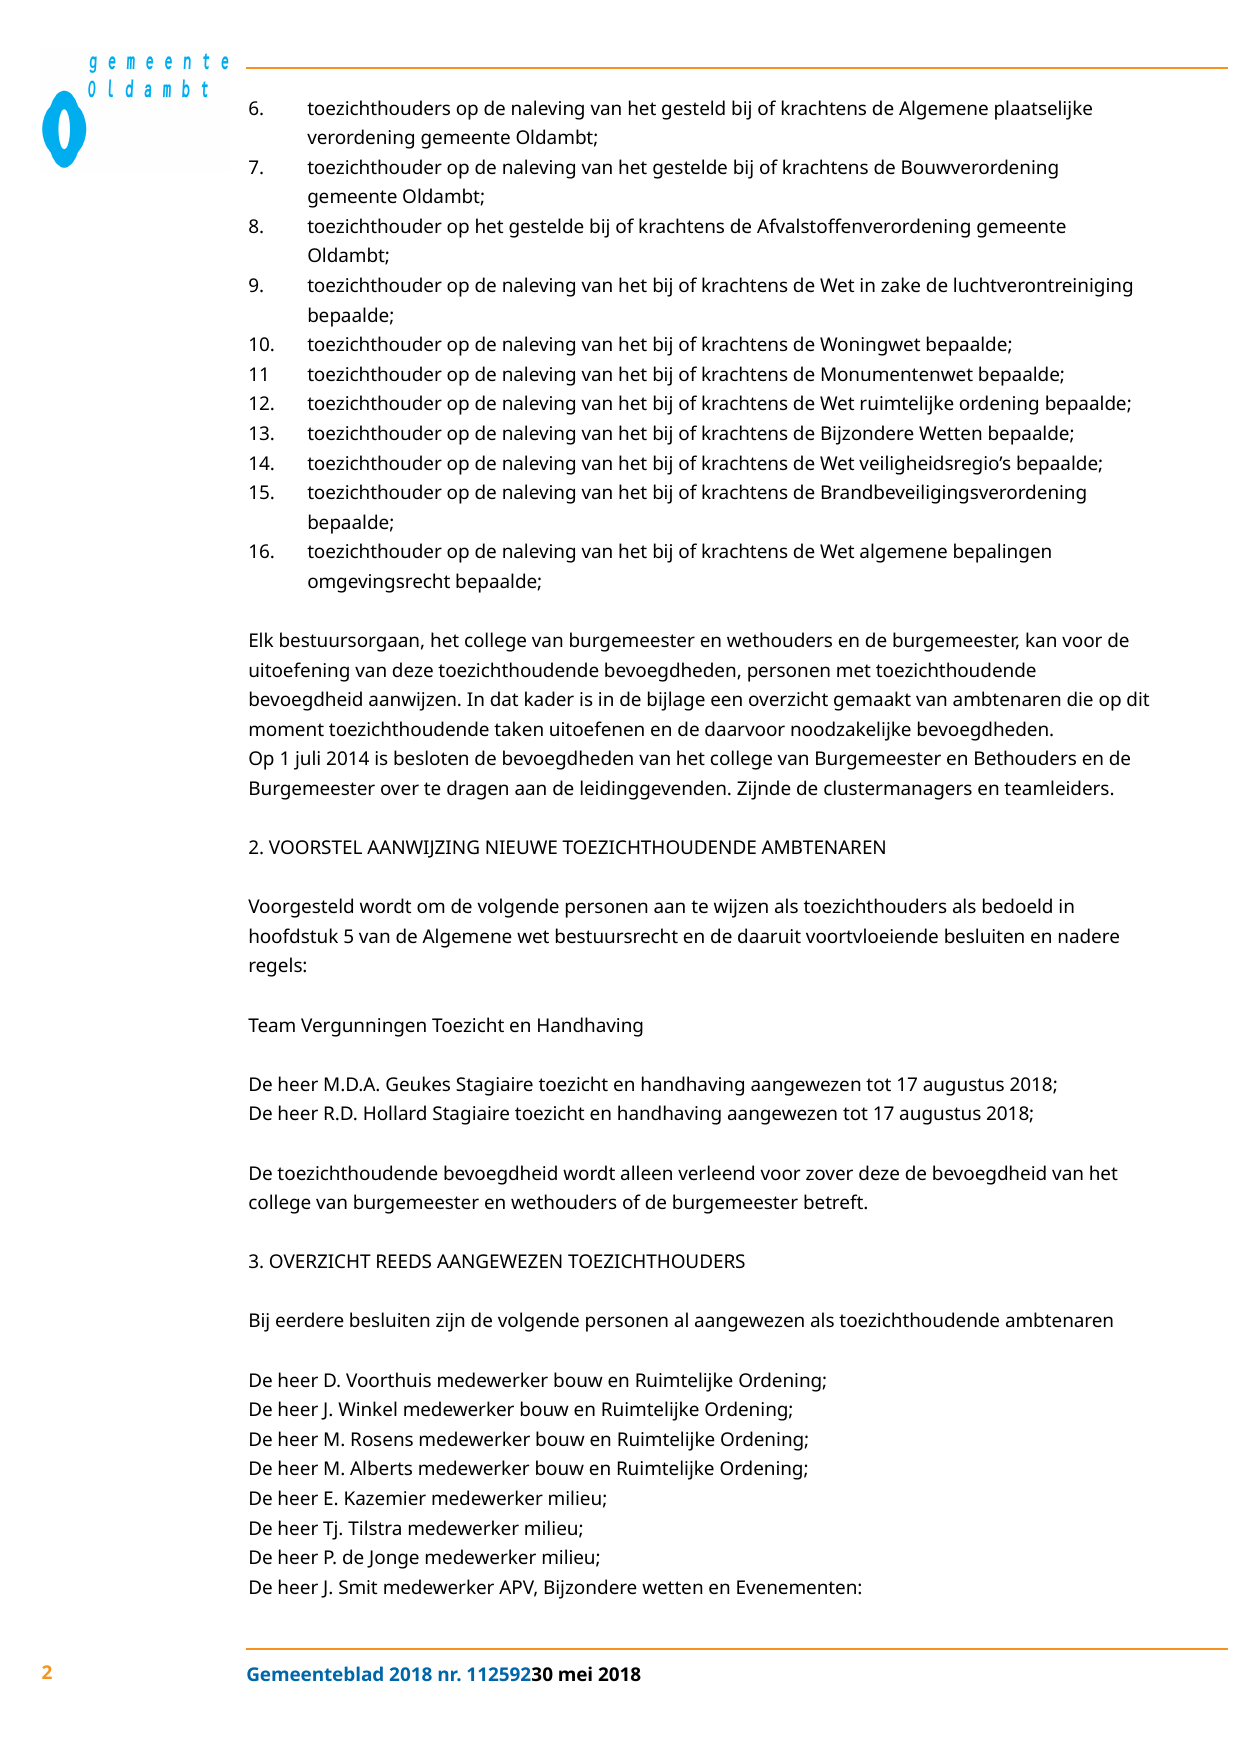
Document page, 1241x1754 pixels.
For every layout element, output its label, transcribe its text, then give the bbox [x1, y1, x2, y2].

text De heer Tj. Tilstra medewerker milieu; [248, 1515, 1152, 1541]
list toezichthouder op het gestelde bij of krachtens de Afvalstoffenverordening gemeente Oldambt; [248, 213, 1152, 268]
list toezichthouder op de naleving van het bij of krachtens de Monumentenwet bepaalde; [248, 361, 1152, 387]
text De heer E. Kazemier medewerker milieu; [248, 1485, 1152, 1511]
text De heer M.D.A. Geukes Stagiaire toezicht en handhaving aangewezen tot 17 augustus 2018; [248, 1071, 1152, 1097]
text Op 1 juli 2014 is besloten de bevoegdheden van het college van Burgemeester en Bethouders en de Burgemeester over te dragen aan de leidinggevenden. Zijnde de clustermanagers en teamleiders. [248, 746, 1152, 801]
text De toezichthoudende bevoegdheid wordt alleen verleend voor zover deze de bevoegdheid van het college van burgemeester en wethouders of de burgemeester betreft. [248, 1160, 1152, 1215]
text De heer D. Voorthuis medewerker bouw en Ruimtelijke Ordening; [248, 1367, 1152, 1393]
list toezichthouder op de naleving van het bij of krachtens de Wet algemene bepalingen omgevingsrecht bepaalde; [248, 538, 1152, 594]
text 3. OVERZICHT REEDS AANGEWEZEN TOEZICHTHOUDERS [248, 1248, 1152, 1274]
text De heer M. Alberts medewerker bouw en Ruimtelijke Ordening; [248, 1456, 1152, 1481]
list toezichthouder op de naleving van het bij of krachtens de Brandbeveiligingsverordening bepaalde; [248, 479, 1152, 535]
text De heer R.D. Hollard Stagiaire toezicht en handhaving aangewezen tot 17 augustus 2018; [248, 1101, 1152, 1126]
text Bij eerdere besluiten zijn de volgende personen al aangewezen als toezichthoudende ambtenaren [248, 1308, 1152, 1333]
list toezichthouder op de naleving van het bij of krachtens de Wet in zake de luchtverontreiniging bepaalde; [248, 272, 1152, 328]
text De heer P. de Jonge medewerker milieu; [248, 1544, 1152, 1570]
list toezichthouder op de naleving van het gestelde bij of krachtens de Bouwverordening gemeente Oldambt; [248, 154, 1152, 209]
text Voorgesteld wordt om de volgende personen aan te wijzen als toezichthouders als bedoeld in hoofdstuk 5 van de Algemene wet bestuursrecht en de daaruit voortvloeiende besluiten en nadere regels: [248, 893, 1152, 978]
text Elk bestuursorgaan, het college van burgemeester en wethouders en de burgemeester, kan voor de uitoefening van deze toezichthoudende bevoegdheden, personen met toezichthoudende bevoegdheid aanwijzen. In dat kader is in de bijlage een overzicht gemaakt van ambtenaren die op dit moment toezichthoudende taken uitoefenen en de daarvoor noodzakelijke bevoegdheden. [248, 627, 1152, 742]
text De heer J. Smit medewerker APV, Bijzondere wetten en Evenementen: [248, 1574, 1152, 1600]
list toezichthouder op de naleving van het bij of krachtens de Wet veiligheidsregio’s bepaalde; [248, 450, 1152, 476]
list toezichthouder op de naleving van het bij of krachtens de Wet ruimtelijke ordening bepaalde; [248, 391, 1152, 416]
text Team Vergunningen Toezicht en Handhaving [248, 1012, 1152, 1038]
list toezichthouder op de naleving van het bij of krachtens de Bijzondere Wetten bepaalde; [248, 420, 1152, 446]
picture [41, 47, 231, 172]
list toezichthouders op de naleving van het gesteld bij of krachtens de Algemene plaatselijke verordening gemeente Oldambt; [248, 95, 1152, 150]
text De heer M. Rosens medewerker bouw en Ruimtelijke Ordening; [248, 1426, 1152, 1452]
list toezichthouder op de naleving van het bij of krachtens de Woningwet bepaalde; [248, 331, 1152, 357]
text De heer J. Winkel medewerker bouw en Ruimtelijke Ordening; [248, 1396, 1152, 1422]
text 2. VOORSTEL AANWIJZING NIEUWE TOEZICHTHOUDENDE AMBTENAREN [248, 834, 1152, 860]
